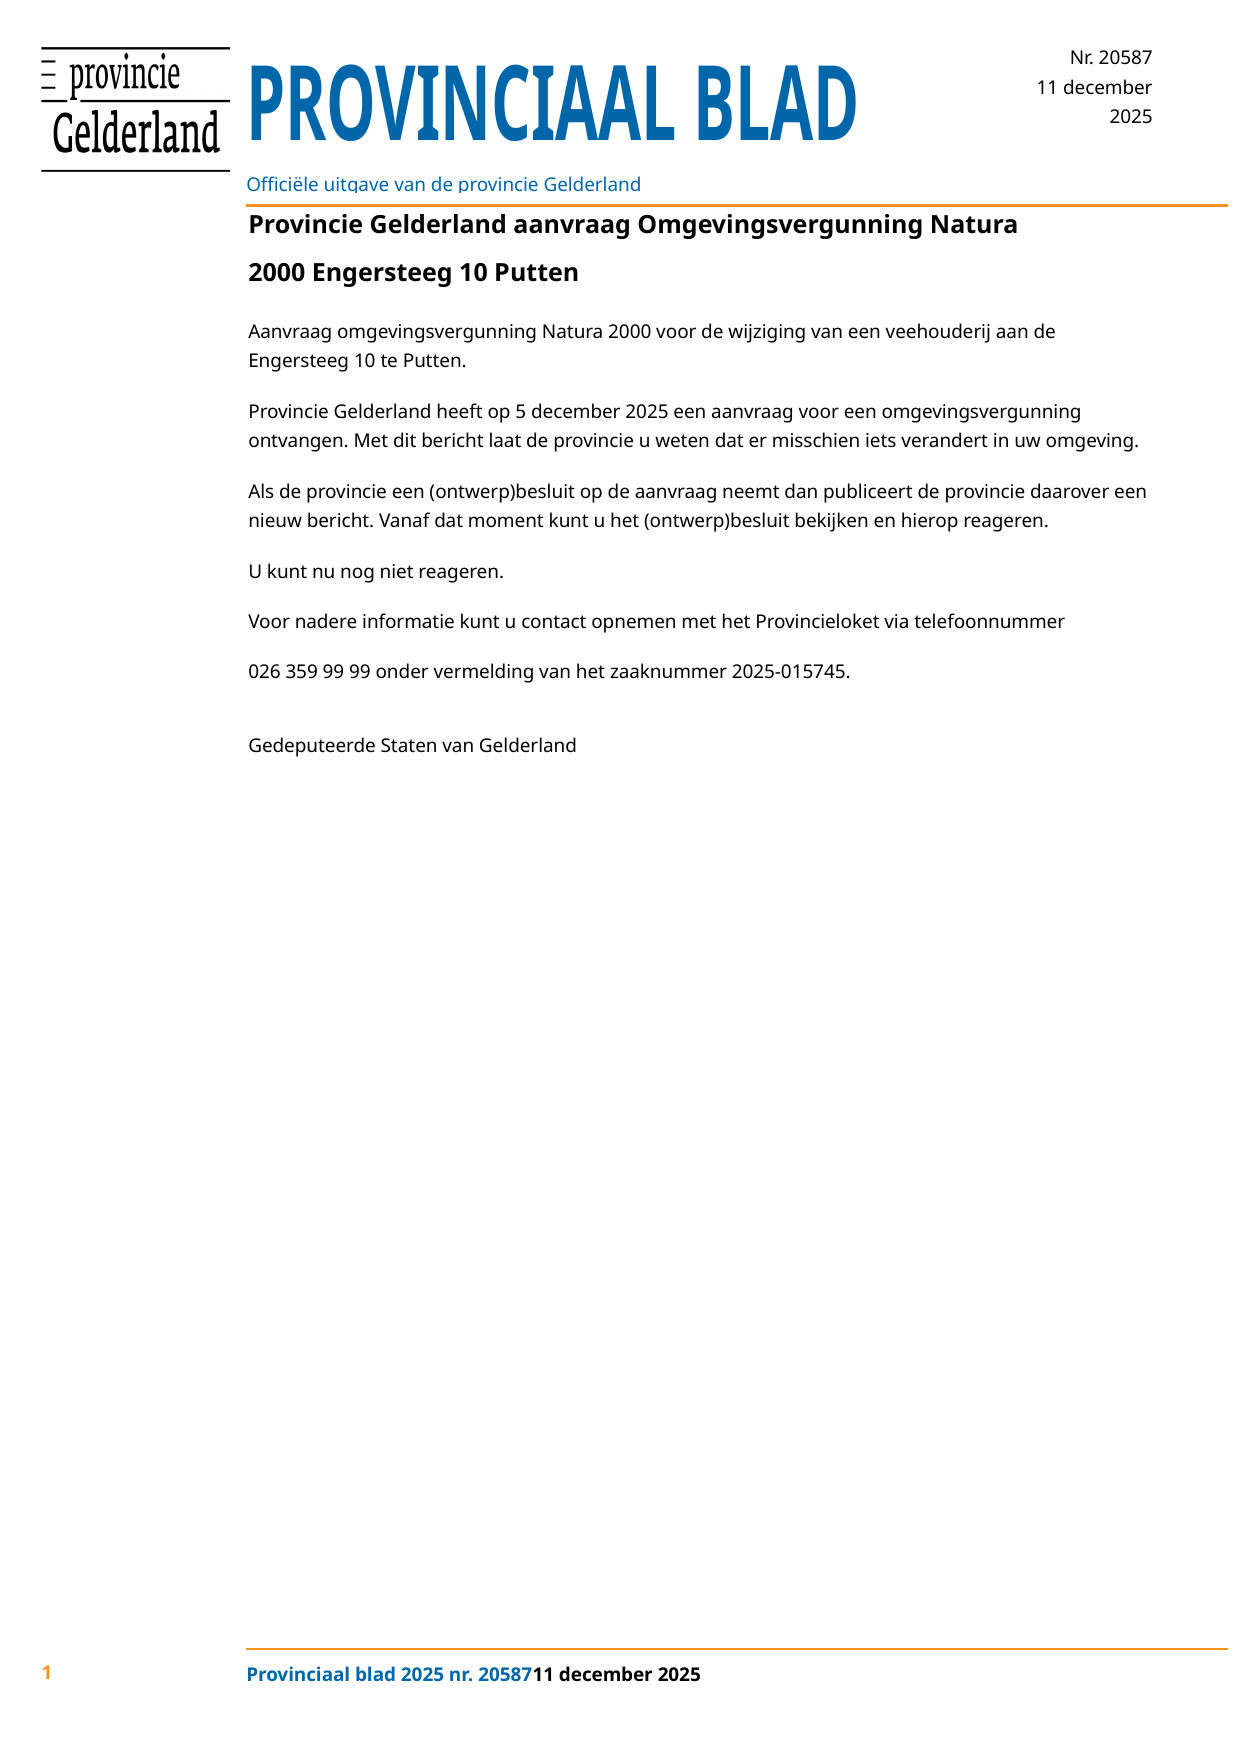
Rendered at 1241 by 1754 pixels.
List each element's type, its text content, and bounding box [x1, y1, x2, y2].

text Provincie Gelderland aanvraag Omgevingsvergunning Natura 2000 Engersteeg 10 Putten [248, 207, 1152, 288]
text Aanvraag omgevingsvergunning Natura 2000 voor de wijziging van een veehouderij aan de Engersteeg 10 te Putten. [248, 318, 1152, 373]
text 026 359 99 99 onder vermelding van het zaaknummer 2025-015745. [248, 659, 1152, 684]
text Provincie Gelderland heeft op 5 december 2025 een aanvraag voor een omgevingsvergunning ontvangen. Met dit bericht laat de provincie u weten dat er misschien iets verandert in uw omgeving. [248, 398, 1152, 453]
text Als de provincie een (ontwerp)besluit op de aanvraag neemt dan publiceert de provincie daarover een nieuw bericht. Vanaf dat moment kunt u het (ontwerp)besluit bekijken en hierop reageren. [248, 478, 1152, 533]
text U kunt nu nog niet reageren. [248, 558, 1152, 584]
picture [41, 47, 231, 172]
text Voor nadere informatie kunt u contact opnemen met het Provincieloket via telefoonnummer [248, 608, 1152, 634]
text Gedeputeerde Staten van Gelderland [248, 732, 1152, 758]
